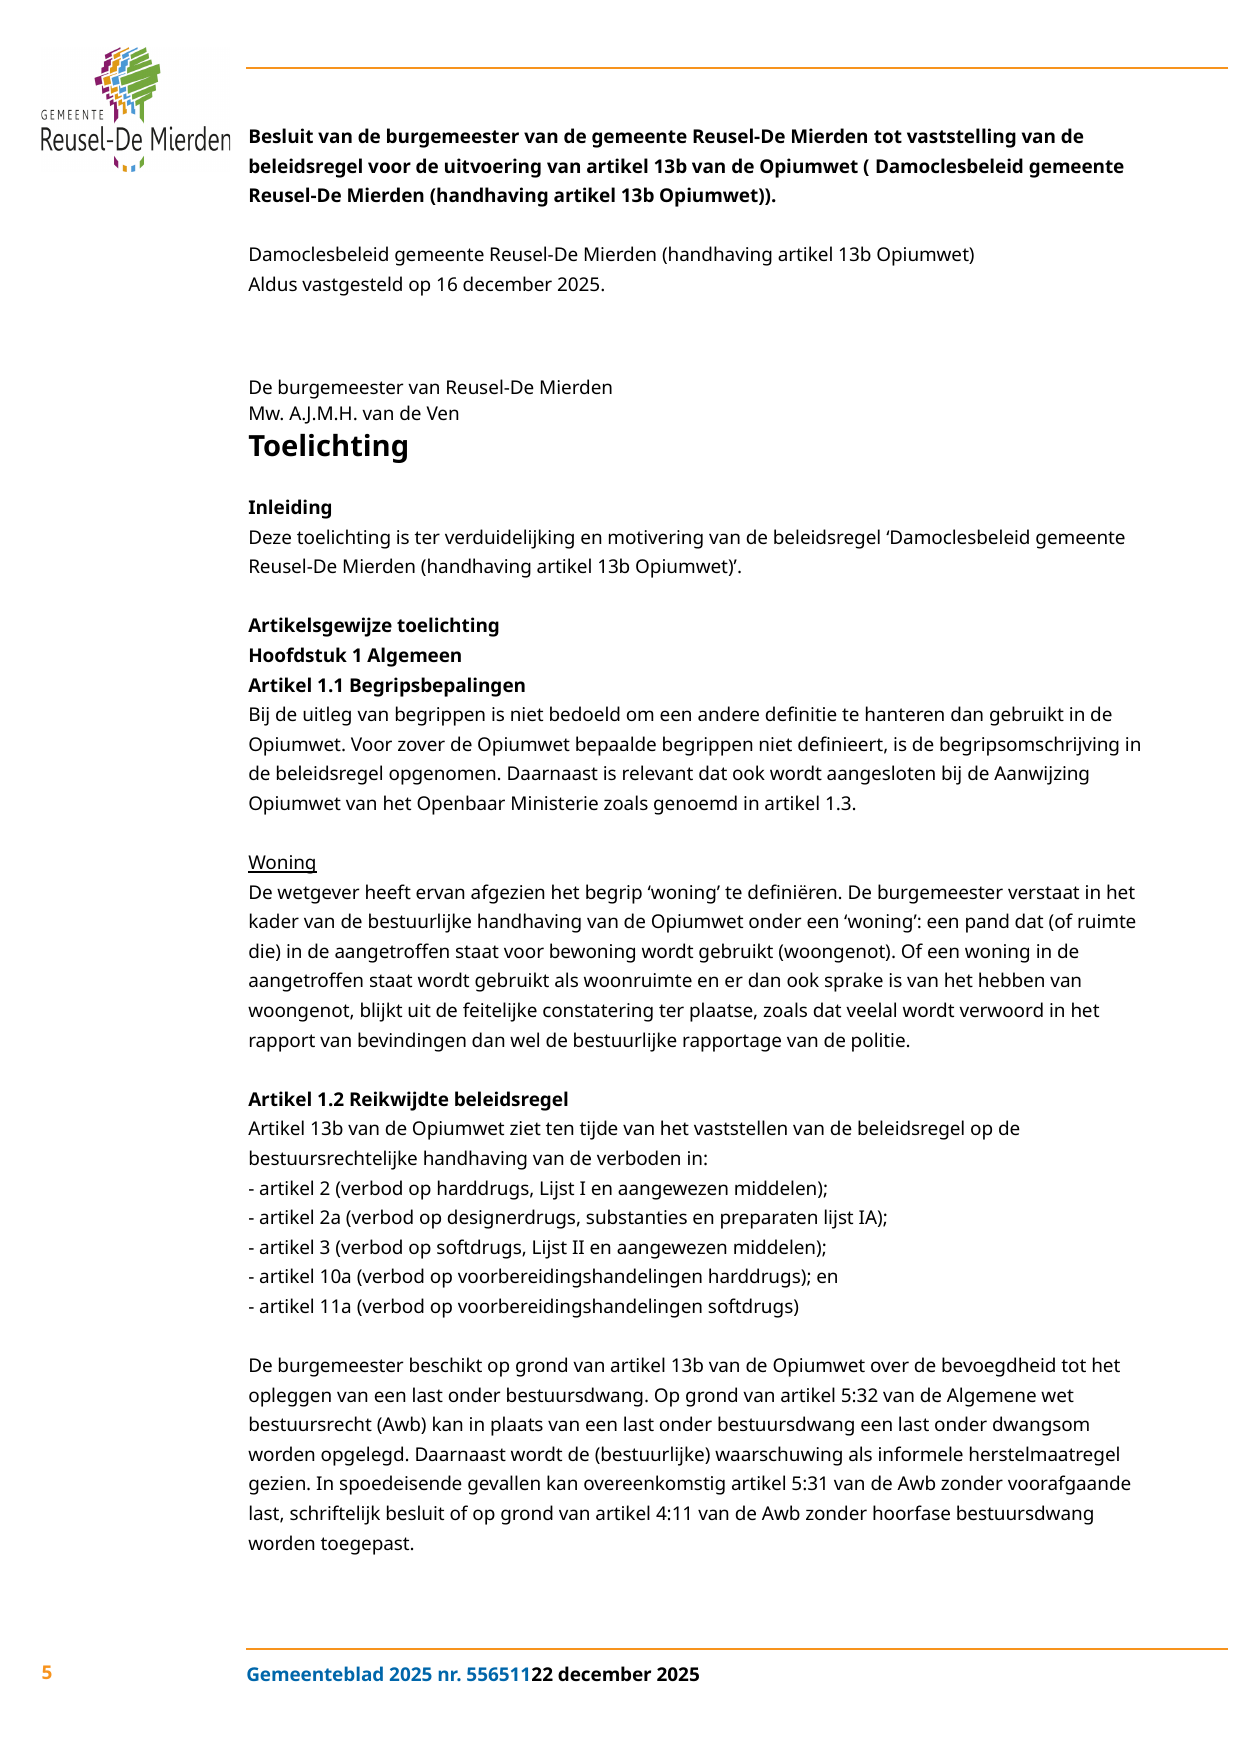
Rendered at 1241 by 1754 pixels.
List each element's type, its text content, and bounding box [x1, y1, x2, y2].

text Aldus vastgesteld op 16 december 2025. [248, 271, 1152, 297]
text - artikel 10a (verbod op voorbereidingshandelingen harddrugs); en [248, 1263, 1152, 1289]
text Bij de uitleg van begrippen is niet bedoeld om een andere definitie te hanteren dan gebruikt in de Opiumwet. Voor zover de Opiumwet bepaalde begrippen niet definieert, is de begripsomschrijving in de beleidsregel opgenomen. Daarnaast is relevant dat ook wordt aangesloten bij de Aanwijzing Opiumwet van het Openbaar Ministerie zoals genoemd in artikel 1.3. [248, 701, 1152, 816]
text - artikel 2a (verbod op designerdrugs, substanties en preparaten lijst IA); [248, 1204, 1152, 1230]
text Inleiding [248, 494, 1152, 520]
text Damoclesbeleid gemeente Reusel-De Mierden (handhaving artikel 13b Opiumwet) [248, 242, 1152, 267]
text De burgemeester beschikt op grond van artikel 13b van de Opiumwet over de bevoegdheid tot het opleggen van een last onder bestuursdwang. Op grond van artikel 5:32 van de Algemene wet bestuursrecht (Awb) kan in plaats van een last onder bestuursdwang een last onder dwangsom worden opgelegd. Daarnaast wordt de (bestuurlijke) waarschuwing als informele herstelmaatregel gezien. In spoedeisende gevallen kan overeenkomstig artikel 5:31 van de Awb zonder voorafgaande last, schriftelijk besluit of op grond van artikel 4:11 van de Awb zonder hoorfase bestuursdwang worden toegepast. [248, 1352, 1152, 1556]
text Artikel 13b van de Opiumwet ziet ten tijde van het vaststellen van de beleidsregel op de bestuursrechtelijke handhaving van de verboden in: [248, 1116, 1152, 1171]
text Artikelsgewijze toelichting [248, 613, 1152, 638]
text - artikel 11a (verbod op voorbereidingshandelingen softdrugs) [248, 1293, 1152, 1319]
text Artikel 1.2 Reikwijdte beleidsregel [248, 1086, 1152, 1112]
text De burgemeester van Reusel-De Mierden [248, 374, 1152, 400]
text De wetgever heeft ervan afgezien het begrip ‘woning’ te definiëren. De burgemeester verstaat in het kader van de bestuurlijke handhaving van de Opiumwet onder een ‘woning’: een pand dat (of ruimte die) in de aangetroffen staat voor bewoning wordt gebruikt (woongenot). Of een woning in de aangetroffen staat wordt gebruikt als woonruimte en er dan ook sprake is van het hebben van woongenot, blijkt uit de feitelijke constatering ter plaatse, zoals dat veelal wordt verwoord in het rapport van bevindingen dan wel de bestuurlijke rapportage van de politie. [248, 879, 1152, 1053]
text Mw. A.J.M.H. van de Ven [248, 400, 1152, 426]
picture [41, 47, 231, 172]
text Woning [248, 849, 1152, 875]
text Besluit van de burgemeester van de gemeente Reusel-De Mierden tot vaststelling van de beleidsregel voor de uitvoering van artikel 13b van de Opiumwet ( Damoclesbeleid gemeente Reusel-De Mierden (handhaving artikel 13b Opiumwet)). [248, 123, 1152, 208]
text Toelichting [248, 426, 1152, 465]
text - artikel 3 (verbod op softdrugs, Lijst II en aangewezen middelen); [248, 1234, 1152, 1260]
text Deze toelichting is ter verduidelijking en motivering van de beleidsregel ‘Damoclesbeleid gemeente Reusel-De Mierden (handhaving artikel 13b Opiumwet)’. [248, 524, 1152, 579]
text Hoofdstuk 1 Algemeen [248, 642, 1152, 668]
text - artikel 2 (verbod op harddrugs, Lijst I en aangewezen middelen); [248, 1175, 1152, 1201]
text Artikel 1.1 Begripsbepalingen [248, 672, 1152, 698]
